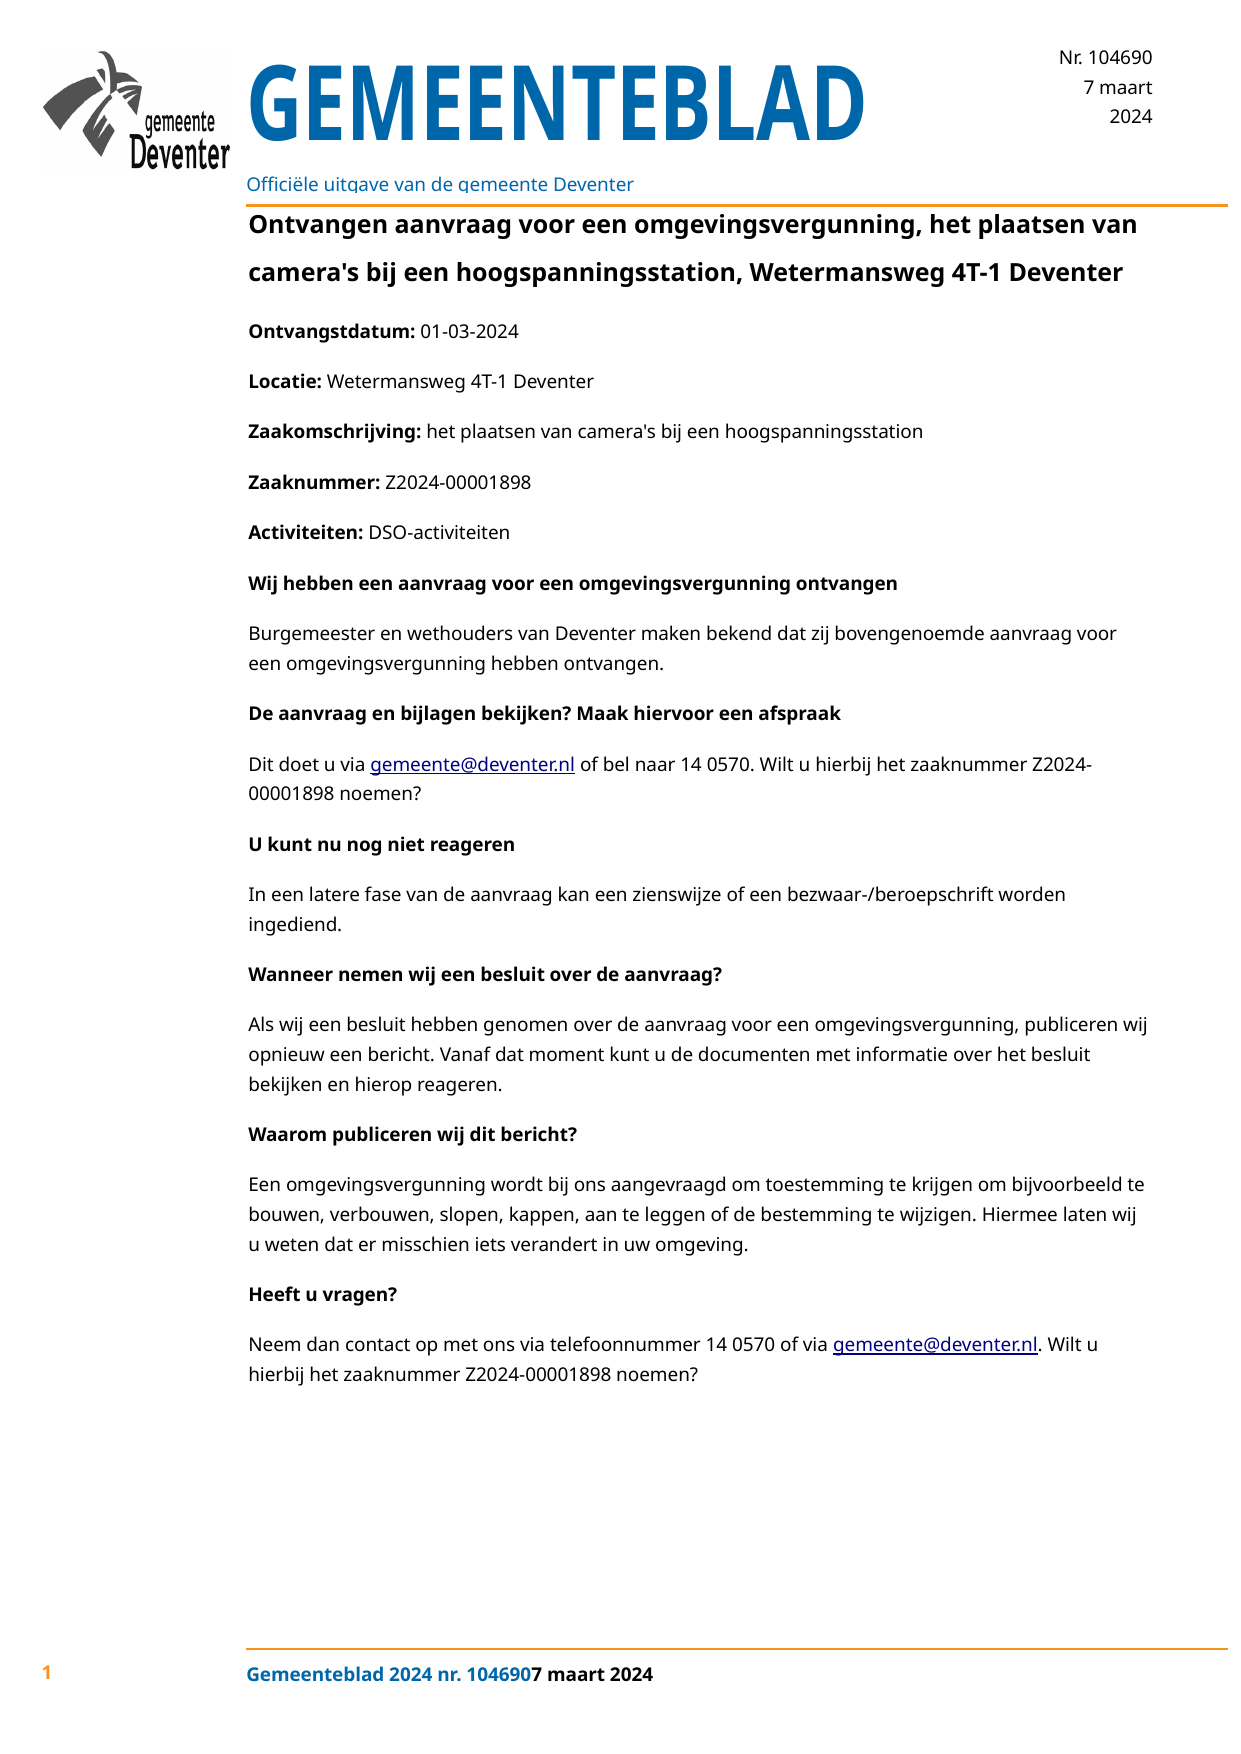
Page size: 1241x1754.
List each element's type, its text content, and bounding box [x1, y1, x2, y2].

picture [41, 47, 231, 172]
text In een latere fase van de aanvraag kan een zienswijze of een bezwaar-/beroepschrift worden ingediend. [248, 881, 1152, 937]
text Activiteiten: DSO-activiteiten [248, 519, 1152, 545]
text Zaaknummer: Z2024-00001898 [248, 469, 1152, 495]
text De aanvraag en bijlagen bekijken? Maak hiervoor een afspraak [248, 700, 1152, 726]
text Een omgevingsvergunning wordt bij ons aangevraagd om toestemming te krijgen om bijvoorbeeld te bouwen, verbouwen, slopen, kappen, aan te leggen of de bestemming te wijzigen. Hiermee laten wij u weten dat er misschien iets verandert in uw omgeving. [248, 1172, 1152, 1257]
text Locatie: Wetermansweg 4T-1 Deventer [248, 368, 1152, 394]
text Wanneer nemen wij een besluit over de aanvraag? [248, 961, 1152, 987]
text U kunt nu nog niet reageren [248, 831, 1152, 857]
text Als wij een besluit hebben genomen over de aanvraag voor een omgevingsvergunning, publiceren wij opnieuw een bericht. Vanaf dat moment kunt u de documenten met informatie over het besluit bekijken en hierop reageren. [248, 1012, 1152, 1097]
text Burgemeester en wethouders van Deventer maken bekend dat zij bovengenoemde aanvraag voor een omgevingsvergunning hebben ontvangen. [248, 620, 1152, 676]
text Ontvangen aanvraag voor een omgevingsvergunning, het plaatsen van camera's bij een hoogspanningsstation, Wetermansweg 4T-1 Deventer [248, 207, 1152, 288]
text Dit doet u via gemeente@deventer.nl of bel naar 14 0570. Wilt u hierbij het zaaknummer Z2024-00001898 noemen? [248, 751, 1152, 806]
text Wij hebben een aanvraag voor een omgevingsvergunning ontvangen [248, 570, 1152, 596]
text Waarom publiceren wij dit bericht? [248, 1121, 1152, 1147]
text Neem dan contact op met ons via telefoonnummer 14 0570 of via gemeente@deventer.nl. Wilt u hierbij het zaaknummer Z2024-00001898 noemen? [248, 1332, 1152, 1387]
text Zaakomschrijving: het plaatsen van camera's bij een hoogspanningsstation [248, 419, 1152, 444]
text Heeft u vragen? [248, 1281, 1152, 1307]
text Ontvangstdatum: 01-03-2024 [248, 318, 1152, 344]
